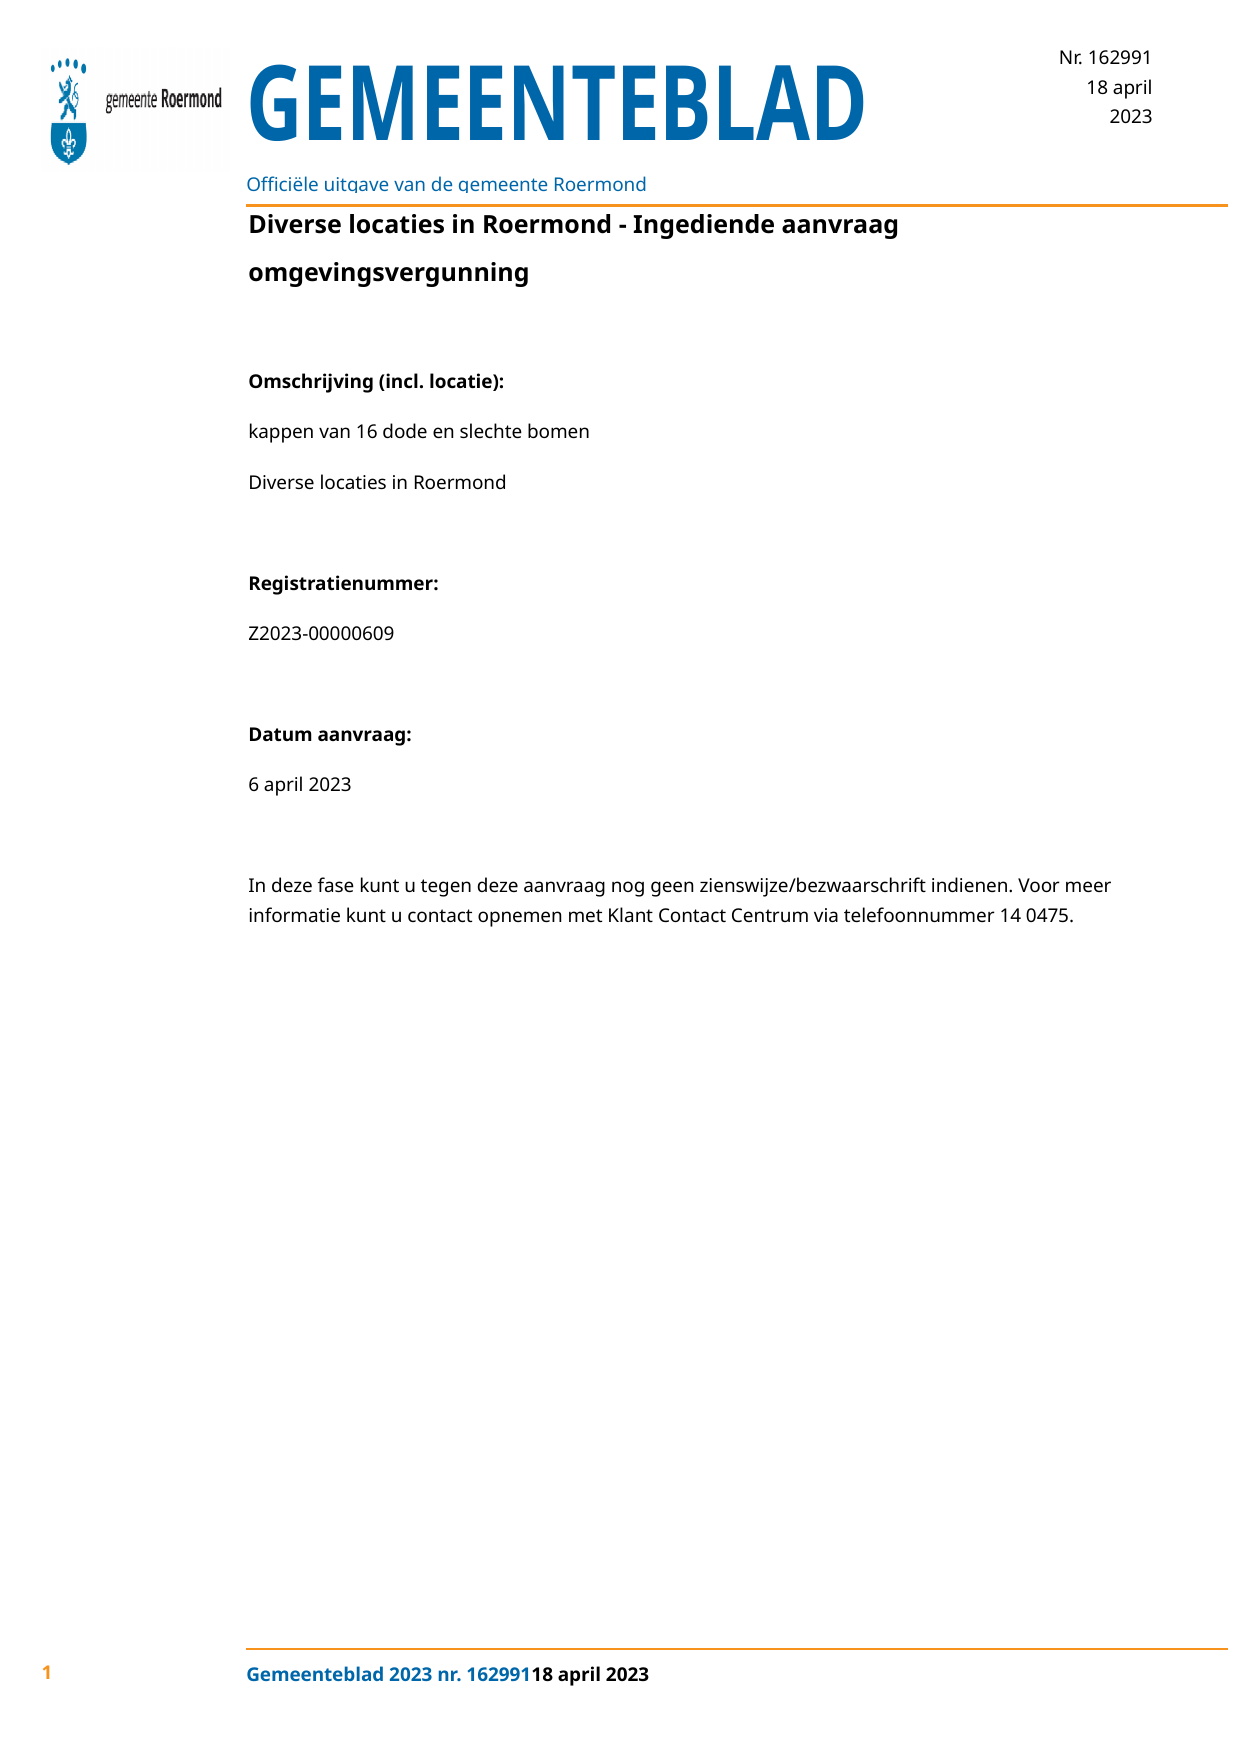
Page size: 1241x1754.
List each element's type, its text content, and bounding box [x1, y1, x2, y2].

picture [41, 47, 231, 172]
text Datum aanvraag: [248, 721, 1152, 747]
text In deze fase kunt u tegen deze aanvraag nog geen zienswijze/bezwaarschrift indienen. Voor meer informatie kunt u contact opnemen met Klant Contact Centrum via telefoonnummer 14 0475. [248, 872, 1152, 928]
text 6 april 2023 [248, 772, 1152, 797]
text Registratienummer: [248, 570, 1152, 596]
text kappen van 16 dode en slechte bomen [248, 419, 1152, 444]
text Z2023-00000609 [248, 620, 1152, 646]
text Diverse locaties in Roermond - Ingediende aanvraag omgevingsvergunning [248, 207, 1152, 288]
text Omschrijving (incl. locatie): [248, 368, 1152, 394]
text Diverse locaties in Roermond [248, 469, 1152, 495]
